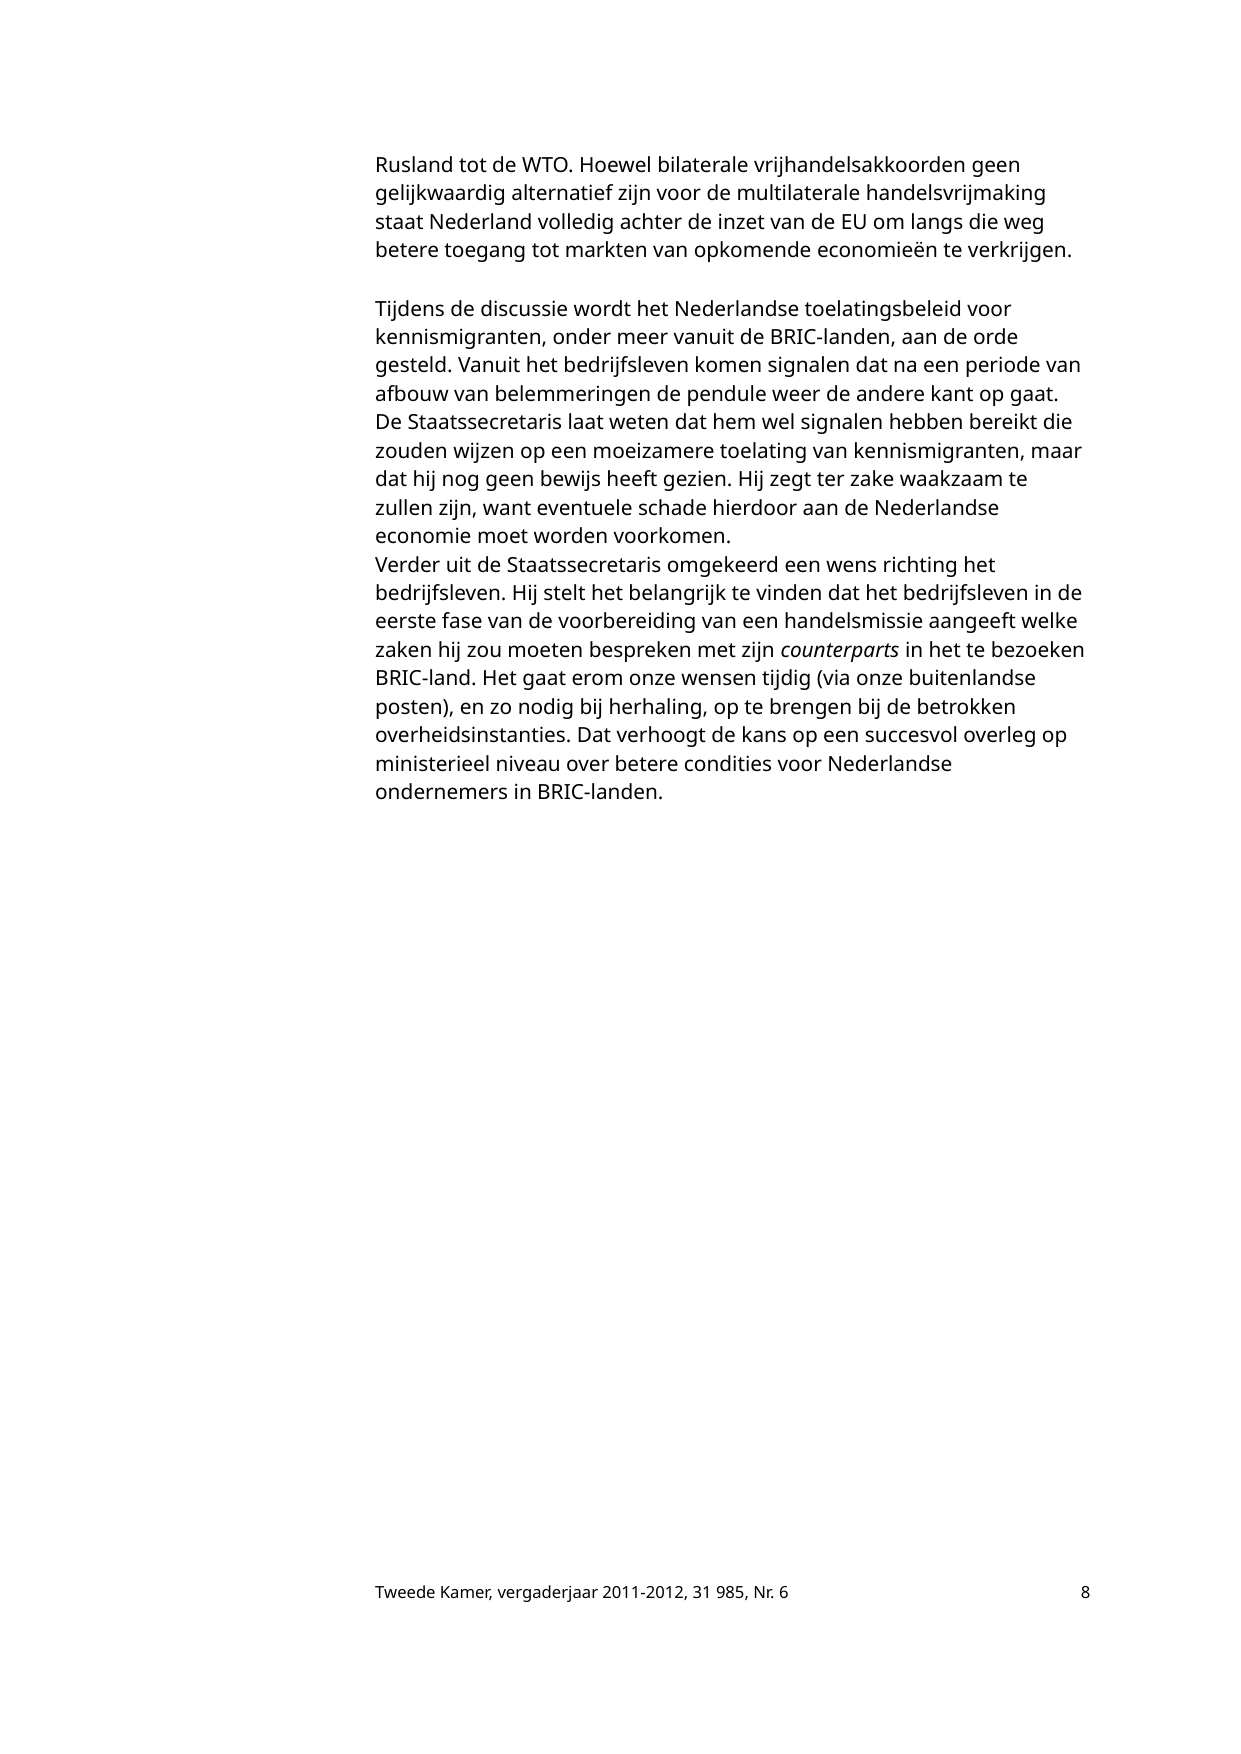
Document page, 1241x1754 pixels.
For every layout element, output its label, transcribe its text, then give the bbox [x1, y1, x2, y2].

text Tijdens de discussie wordt het Nederlandse toelatingsbeleid voor kennismigranten, onder meer vanuit de BRIC-landen, aan de orde gesteld. Vanuit het bedrijfsleven komen signalen dat na een periode van afbouw van belemmeringen de pendule weer de andere kant op gaat. De Staatssecretaris laat weten dat hem wel signalen hebben bereikt die zouden wijzen op een moeizamere toelating van kennismigranten, maar dat hij nog geen bewijs heeft gezien. Hij zegt ter zake waakzaam te zullen zijn, want eventuele schade hierdoor aan de Nederlandse economie moet worden voorkomen. [375, 294, 1090, 550]
text Rusland tot de WTO. Hoewel bilaterale vrijhandelsakkoorden geen gelijkwaardig alternatief zijn voor de multilaterale handelsvrijmaking staat Nederland volledig achter de inzet van de EU om langs die weg betere toegang tot markten van opkomende economieën te verkrijgen. [375, 150, 1090, 264]
text Verder uit de Staatssecretaris omgekeerd een wens richting het bedrijfsleven. Hij stelt het belangrijk te vinden dat het bedrijfsleven in de eerste fase van de voorbereiding van een handelsmissie aangeeft welke zaken hij zou moeten bespreken met zijn counterparts in het te bezoeken BRIC-land. Het gaat erom onze wensen tijdig (via onze buitenlandse posten), en zo nodig bij herhaling, op te brengen bij de betrokken overheidsinstanties. Dat verhoogt de kans op een succesvol overleg op ministerieel niveau over betere condities voor Nederlandse ondernemers in BRIC-landen. [375, 550, 1090, 806]
